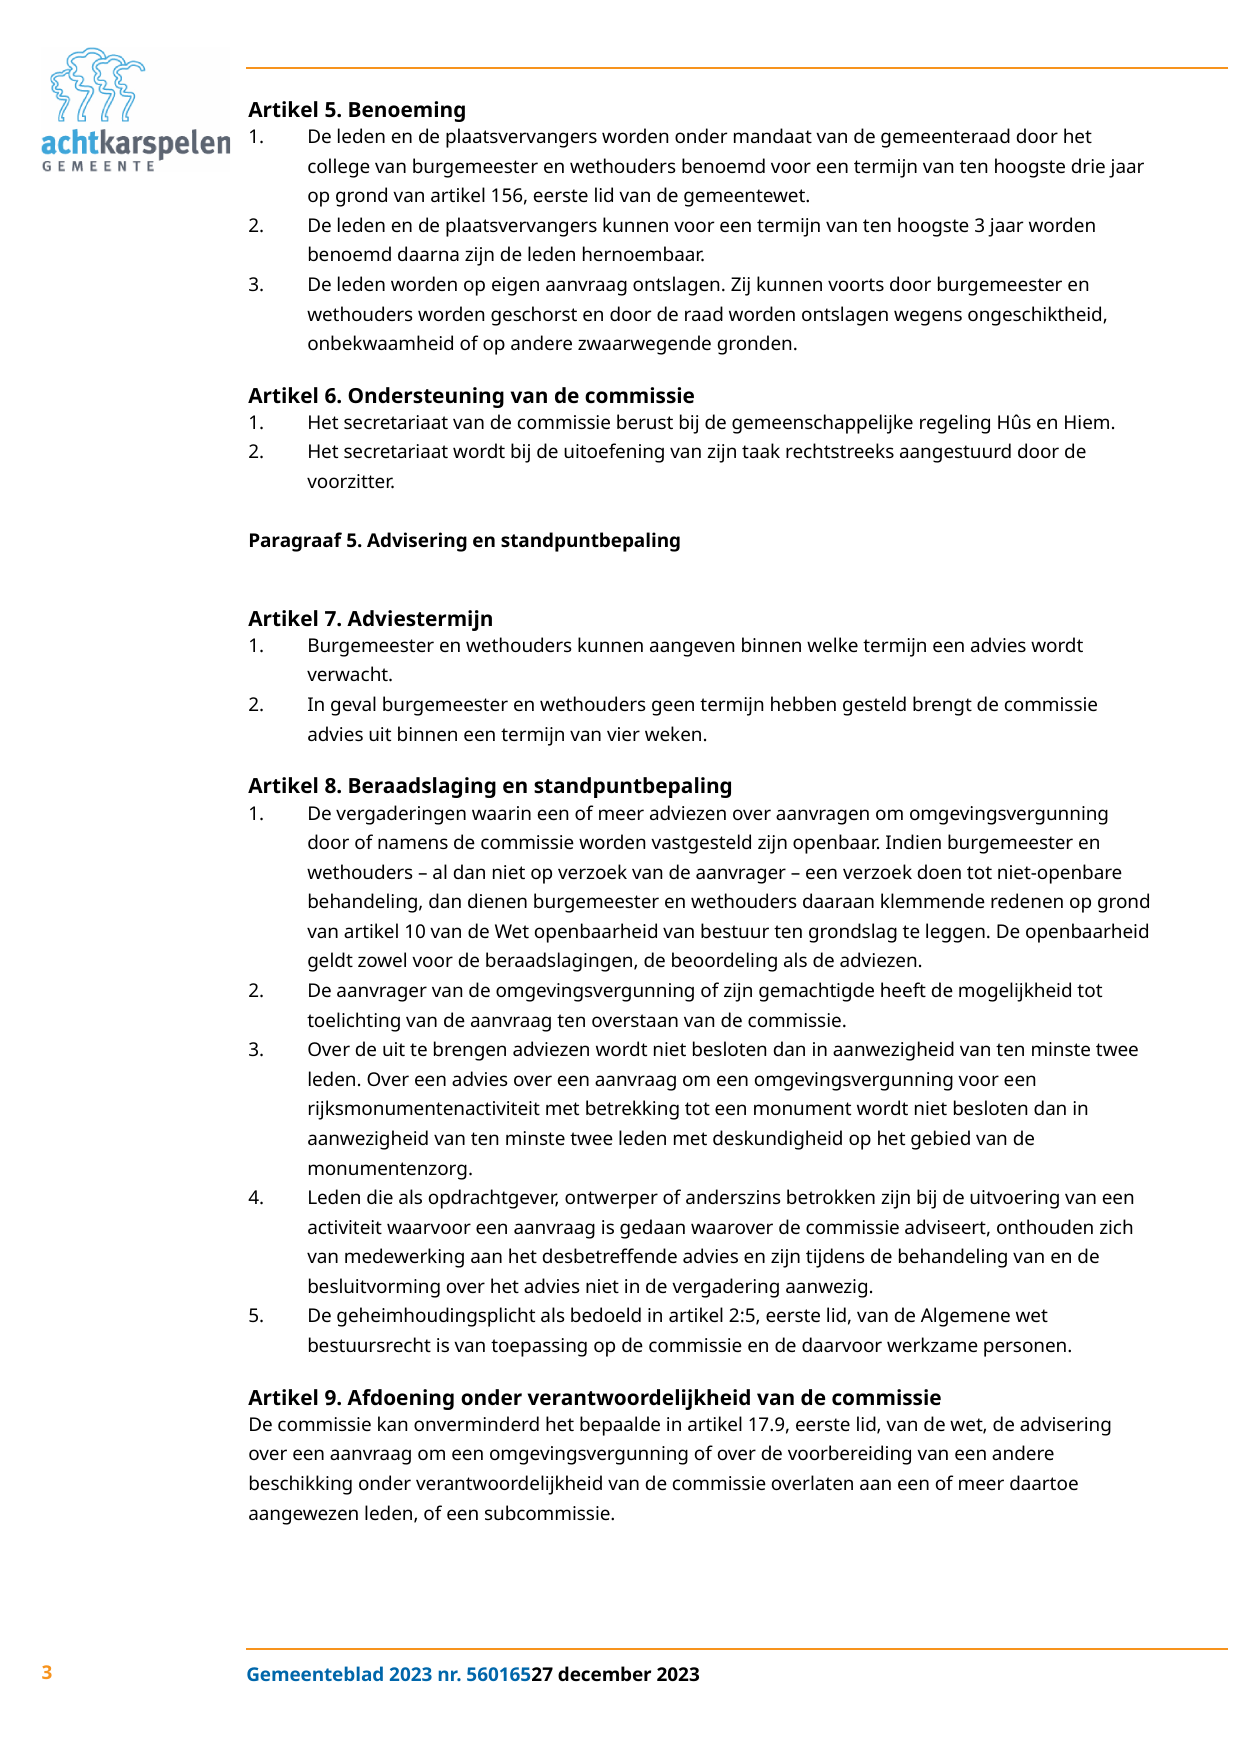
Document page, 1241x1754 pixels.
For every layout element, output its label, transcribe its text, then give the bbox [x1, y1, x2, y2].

list In geval burgemeester en wethouders geen termijn hebben gesteld brengt de commissie advies uit binnen een termijn van vier weken. [248, 691, 1152, 747]
text Artikel 5. Benoeming [248, 95, 1152, 123]
text Paragraaf 5. Advisering en standpuntbepaling [248, 527, 1152, 553]
list Het secretariaat wordt bij de uitoefening van zijn taak rechtstreeks aangestuurd door de voorzitter. [248, 439, 1152, 494]
list De leden worden op eigen aanvraag ontslagen. Zij kunnen voorts door burgemeester en wethouders worden geschorst en door de raad worden ontslagen wegens ongeschiktheid, onbekwaamheid of op andere zwaarwegende gronden. [248, 271, 1152, 356]
list De aanvrager van de omgevingsvergunning of zijn gemachtigde heeft de mogelijkheid tot toelichting van de aanvraag ten overstaan van de commissie. [248, 977, 1152, 1032]
text De commissie kan onverminderd het bepaalde in artikel 17.9, eerste lid, van de wet, de advisering over een aanvraag om een omgevingsvergunning of over de voorbereiding van een andere beschikking onder verantwoordelijkheid van de commissie overlaten aan een of meer daartoe aangewezen leden, of een subcommissie. [248, 1411, 1152, 1526]
picture [41, 47, 231, 172]
list De leden en de plaatsvervangers kunnen voor een termijn van ten hoogste 3 jaar worden benoemd daarna zijn de leden hernoembaar. [248, 212, 1152, 267]
text Artikel 9. Afdoening onder verantwoordelijkheid van de commissie [248, 1383, 1152, 1411]
text Artikel 7. Adviestermijn [248, 604, 1152, 632]
list Over de uit te brengen adviezen wordt niet besloten dan in aanwezigheid van ten minste twee leden. Over een advies over een aanvraag om een omgevingsvergunning voor een rijksmonumentenactiviteit met betrekking tot een monument wordt niet besloten dan in aanwezigheid van ten minste twee leden met deskundigheid op het gebied van de monumentenzorg. [248, 1036, 1152, 1180]
list Burgemeester en wethouders kunnen aangeven binnen welke termijn een advies wordt verwacht. [248, 632, 1152, 687]
list Leden die als opdrachtgever, ontwerper of anderszins betrokken zijn bij de uitvoering van een activiteit waarvoor een aanvraag is gedaan waarover de commissie adviseert, onthouden zich van medewerking aan het desbetreffende advies en zijn tijdens de behandeling van en de besluitvorming over het advies niet in de vergadering aanwezig. [248, 1184, 1152, 1299]
text Artikel 8. Beraadslaging en standpuntbepaling [248, 771, 1152, 800]
list De vergaderingen waarin een of meer adviezen over aanvragen om omgevingsvergunning door of namens de commissie worden vastgesteld zijn openbaar. Indien burgemeester en wethouders – al dan niet op verzoek van de aanvrager – een verzoek doen tot niet-openbare behandeling, dan dienen burgemeester en wethouders daaraan klemmende redenen op grond van artikel 10 van de Wet openbaarheid van bestuur ten grondslag te leggen. De openbaarheid geldt zowel voor de beraadslagingen, de beoordeling als de adviezen. [248, 800, 1152, 973]
list De geheimhoudingsplicht als bedoeld in artikel 2:5, eerste lid, van de Algemene wet bestuursrecht is van toepassing op de commissie en de daarvoor werkzame personen. [248, 1303, 1152, 1358]
list Het secretariaat van de commissie berust bij de gemeenschappelijke regeling Hûs en Hiem. [248, 409, 1152, 435]
list De leden en de plaatsvervangers worden onder mandaat van de gemeenteraad door het college van burgemeester en wethouders benoemd voor een termijn van ten hoogste drie jaar op grond van artikel 156, eerste lid van de gemeentewet. [248, 123, 1152, 208]
text Artikel 6. Ondersteuning van de commissie [248, 381, 1152, 409]
